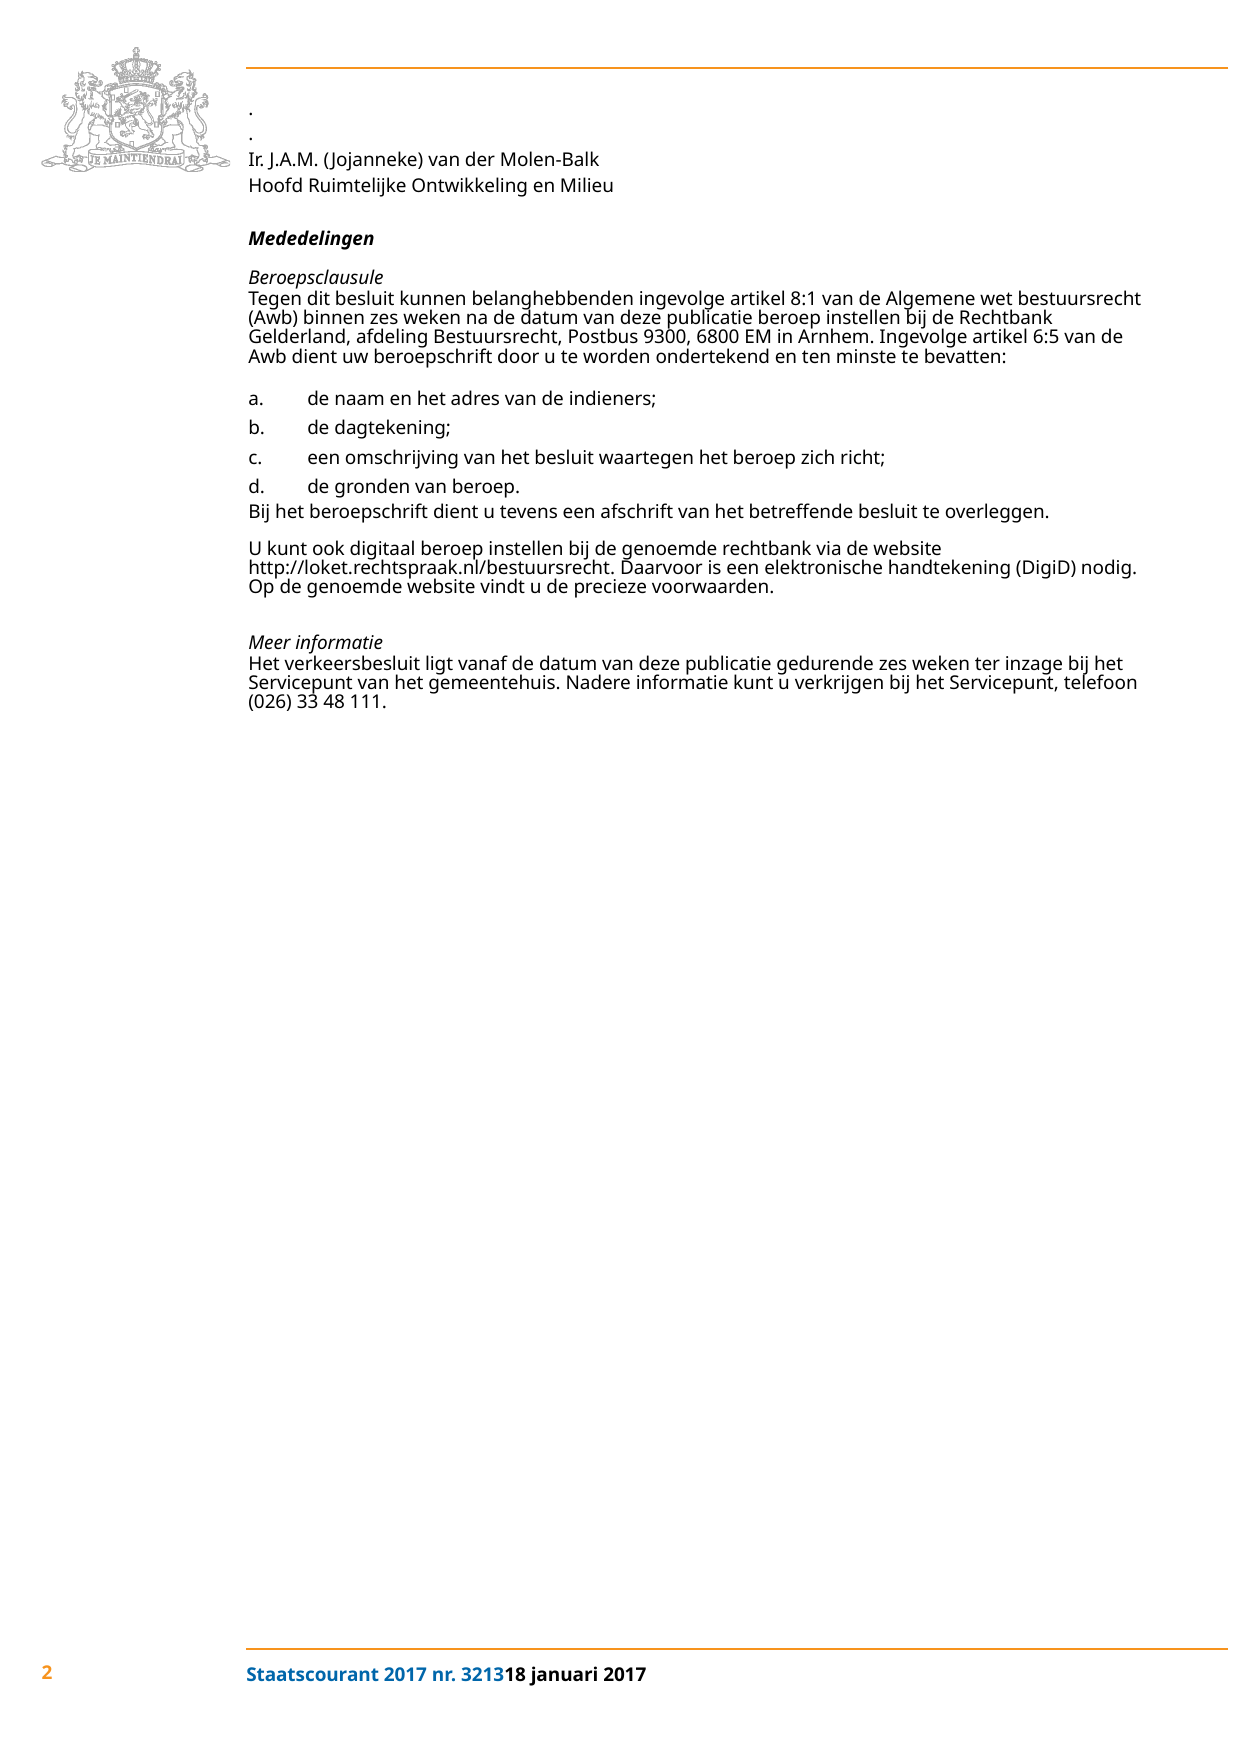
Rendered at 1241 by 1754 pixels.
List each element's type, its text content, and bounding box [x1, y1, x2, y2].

list een omschrijving van het besluit waartegen het beroep zich richt; [248, 444, 1152, 469]
text Het verkeersbesluit ligt vanaf de datum van deze publicatie gedurende zes weken ter inzage bij het Servicepunt van het gemeentehuis. Nadere informatie kunt u verkrijgen bij het Servicepunt, telefoon (026) 33 48 111. [248, 655, 1152, 713]
text Ir. J.A.M. (Jojanneke) van der Molen-Balk [248, 146, 1152, 172]
text Meer informatie [248, 629, 1152, 655]
picture [41, 47, 231, 172]
text . [248, 95, 1152, 121]
text Bij het beroepschrift dient u tevens een afschrift van het betreffende besluit te overleggen. [248, 503, 1152, 522]
list de naam en het adres van de indieners; [248, 385, 1152, 410]
list de dagtekening; [248, 414, 1152, 440]
text Tegen dit besluit kunnen belanghebbenden ingevolge artikel 8:1 van de Algemene wet bestuursrecht (Awb) binnen zes weken na de datum van deze publicatie beroep instellen bij de Rechtbank Gelderland, afdeling Bestuursrecht, Postbus 9300, 6800 EM in Arnhem. Ingevolge artikel 6:5 van de Awb dient uw beroepschrift door u te worden ondertekend en ten minste te bevatten: [248, 290, 1152, 367]
text Mededelingen [248, 225, 1152, 251]
text Beroepsclausule [248, 264, 1152, 290]
text Hoofd Ruimtelijke Ontwikkeling en Milieu [248, 172, 1152, 198]
text U kunt ook digitaal beroep instellen bij de genoemde rechtbank via de website http://loket.rechtspraak.nl/bestuursrecht. Daarvoor is een elektronische handtekening (DigiD) nodig. Op de genoemde website vindt u de precieze voorwaarden. [248, 540, 1152, 598]
list de gronden van beroep. [248, 473, 1152, 499]
text . [248, 121, 1152, 146]
